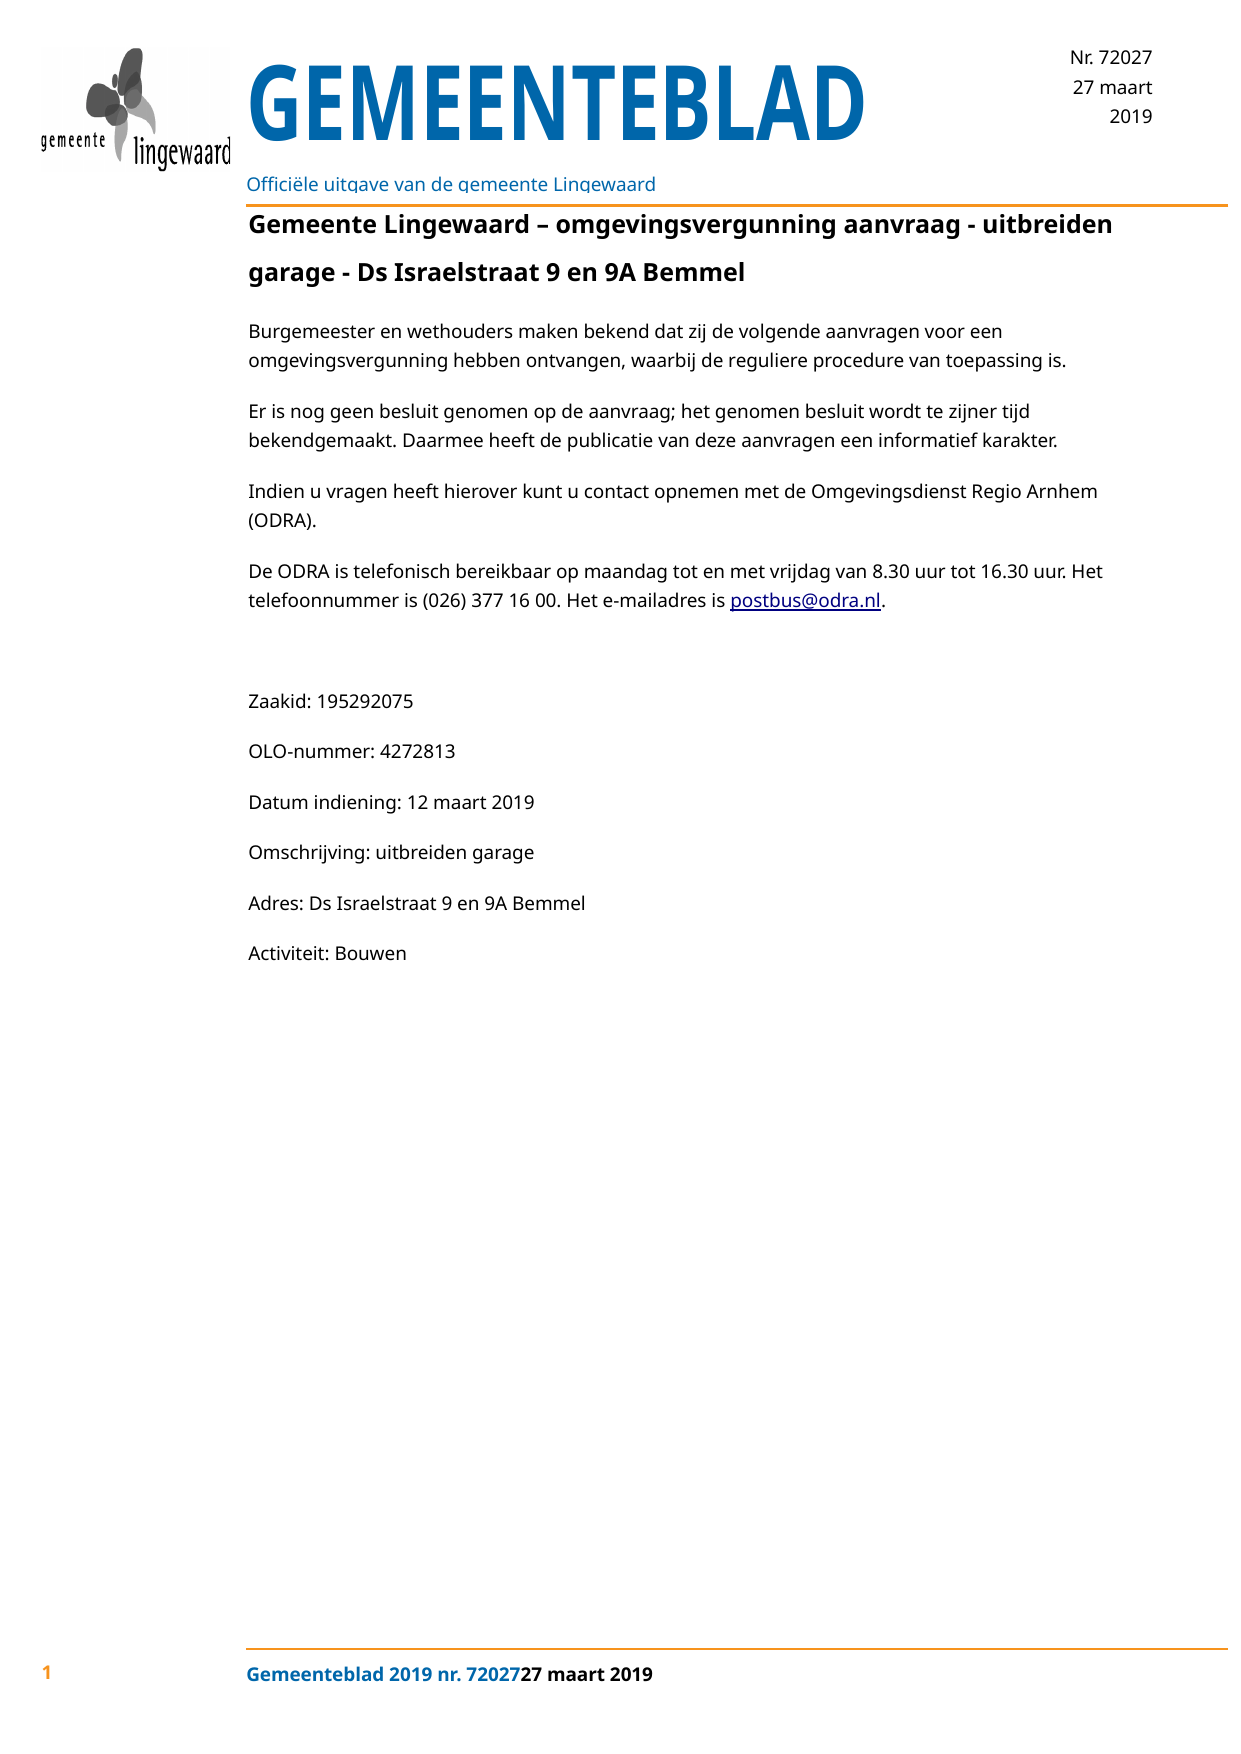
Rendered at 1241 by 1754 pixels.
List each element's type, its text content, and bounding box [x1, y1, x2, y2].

text Gemeente Lingewaard – omgevingsvergunning aanvraag - uitbreiden garage - Ds Israelstraat 9 en 9A Bemmel [248, 207, 1152, 288]
text Activiteit: Bouwen [248, 940, 1152, 966]
text Adres: Ds Israelstraat 9 en 9A Bemmel [248, 890, 1152, 916]
text Burgemeester en wethouders maken bekend dat zij de volgende aanvragen voor een omgevingsvergunning hebben ontvangen, waarbij de reguliere procedure van toepassing is. [248, 318, 1152, 373]
text Indien u vragen heeft hierover kunt u contact opnemen met de Omgevingsdienst Regio Arnhem (ODRA). [248, 478, 1152, 533]
text Datum indiening: 12 maart 2019 [248, 789, 1152, 815]
text OLO-nummer: 4272813 [248, 739, 1152, 764]
picture [41, 47, 231, 172]
text De ODRA is telefonisch bereikbaar op maandag tot en met vrijdag van 8.30 uur tot 16.30 uur. Het telefoonnummer is (026) 377 16 00. Het e-mailadres is postbus@odra.nl. [248, 558, 1152, 613]
text Omschrijving: uitbreiden garage [248, 839, 1152, 865]
text Zaakid: 195292075 [248, 688, 1152, 714]
text Er is nog geen besluit genomen op de aanvraag; het genomen besluit wordt te zijner tijd bekendgemaakt. Daarmee heeft de publicatie van deze aanvragen een informatief karakter. [248, 398, 1152, 453]
